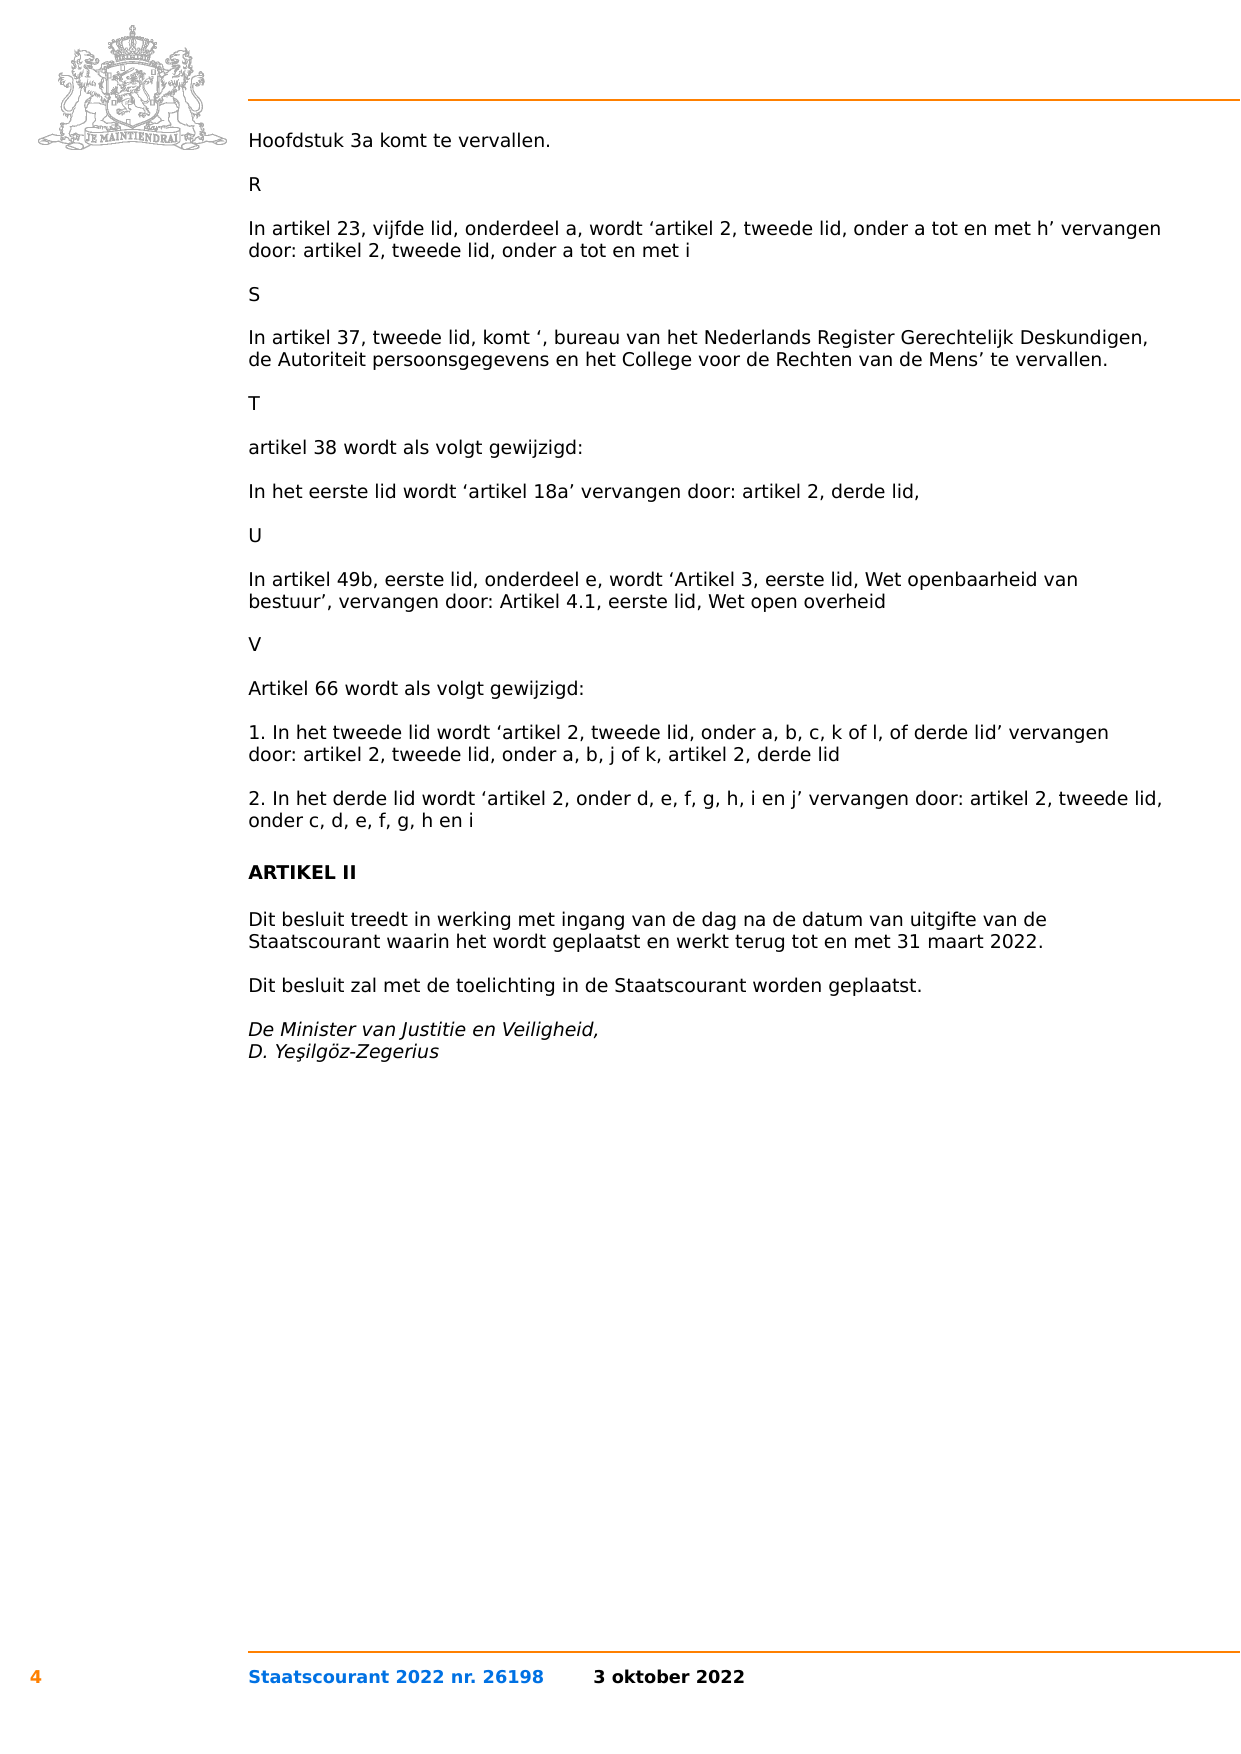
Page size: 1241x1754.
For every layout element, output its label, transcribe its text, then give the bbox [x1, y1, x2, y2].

text In artikel 49b, eerste lid, onderdeel e, wordt ‘Artikel 3, eerste lid, Wet openbaarheid van bestuur’, vervangen door: Artikel 4.1, eerste lid, Wet open overheid [248, 568, 1163, 612]
text T [248, 393, 1163, 415]
text Hoofdstuk 3a komt te vervallen. [248, 130, 1163, 152]
text R [248, 174, 1163, 196]
text V [248, 634, 1163, 656]
subtitle ARTIKEL II [248, 862, 1163, 884]
text 2. In het derde lid wordt ‘artikel 2, onder d, e, f, g, h, i en j’ vervangen door: artikel 2, tweede lid, onder c, d, e, f, g, h en i [248, 788, 1163, 832]
picture [38, 25, 227, 150]
text Dit besluit zal met de toelichting in de Staatscourant worden geplaatst. [248, 975, 1163, 997]
text De Minister van Justitie en Veiligheid, D. Yeşilgöz-Zegerius [248, 1018, 1163, 1062]
text Artikel 66 wordt als volgt gewijzigd: [248, 678, 1163, 700]
text 1. In het tweede lid wordt ‘artikel 2, tweede lid, onder a, b, c, k of l, of derde lid’ vervangen door: artikel 2, tweede lid, onder a, b, j of k, artikel 2, derde lid [248, 722, 1163, 766]
text U [248, 525, 1163, 547]
text In artikel 37, tweede lid, komt ‘, bureau van het Nederlands Register Gerechtelijk Deskundigen, de Autoriteit persoonsgegevens en het College voor de Rechten van de Mens’ te vervallen. [248, 327, 1163, 371]
text In artikel 23, vijfde lid, onderdeel a, wordt ‘artikel 2, tweede lid, onder a tot en met h’ vervangen door: artikel 2, tweede lid, onder a tot en met i [248, 218, 1163, 262]
text artikel 38 wordt als volgt gewijzigd: [248, 437, 1163, 459]
text In het eerste lid wordt ‘artikel 18a’ vervangen door: artikel 2, derde lid, [248, 481, 1163, 503]
text Dit besluit treedt in werking met ingang van de dag na de datum van uitgifte van de Staatscourant waarin het wordt geplaatst en werkt terug tot en met 31 maart 2022. [248, 909, 1163, 953]
text S [248, 283, 1163, 305]
